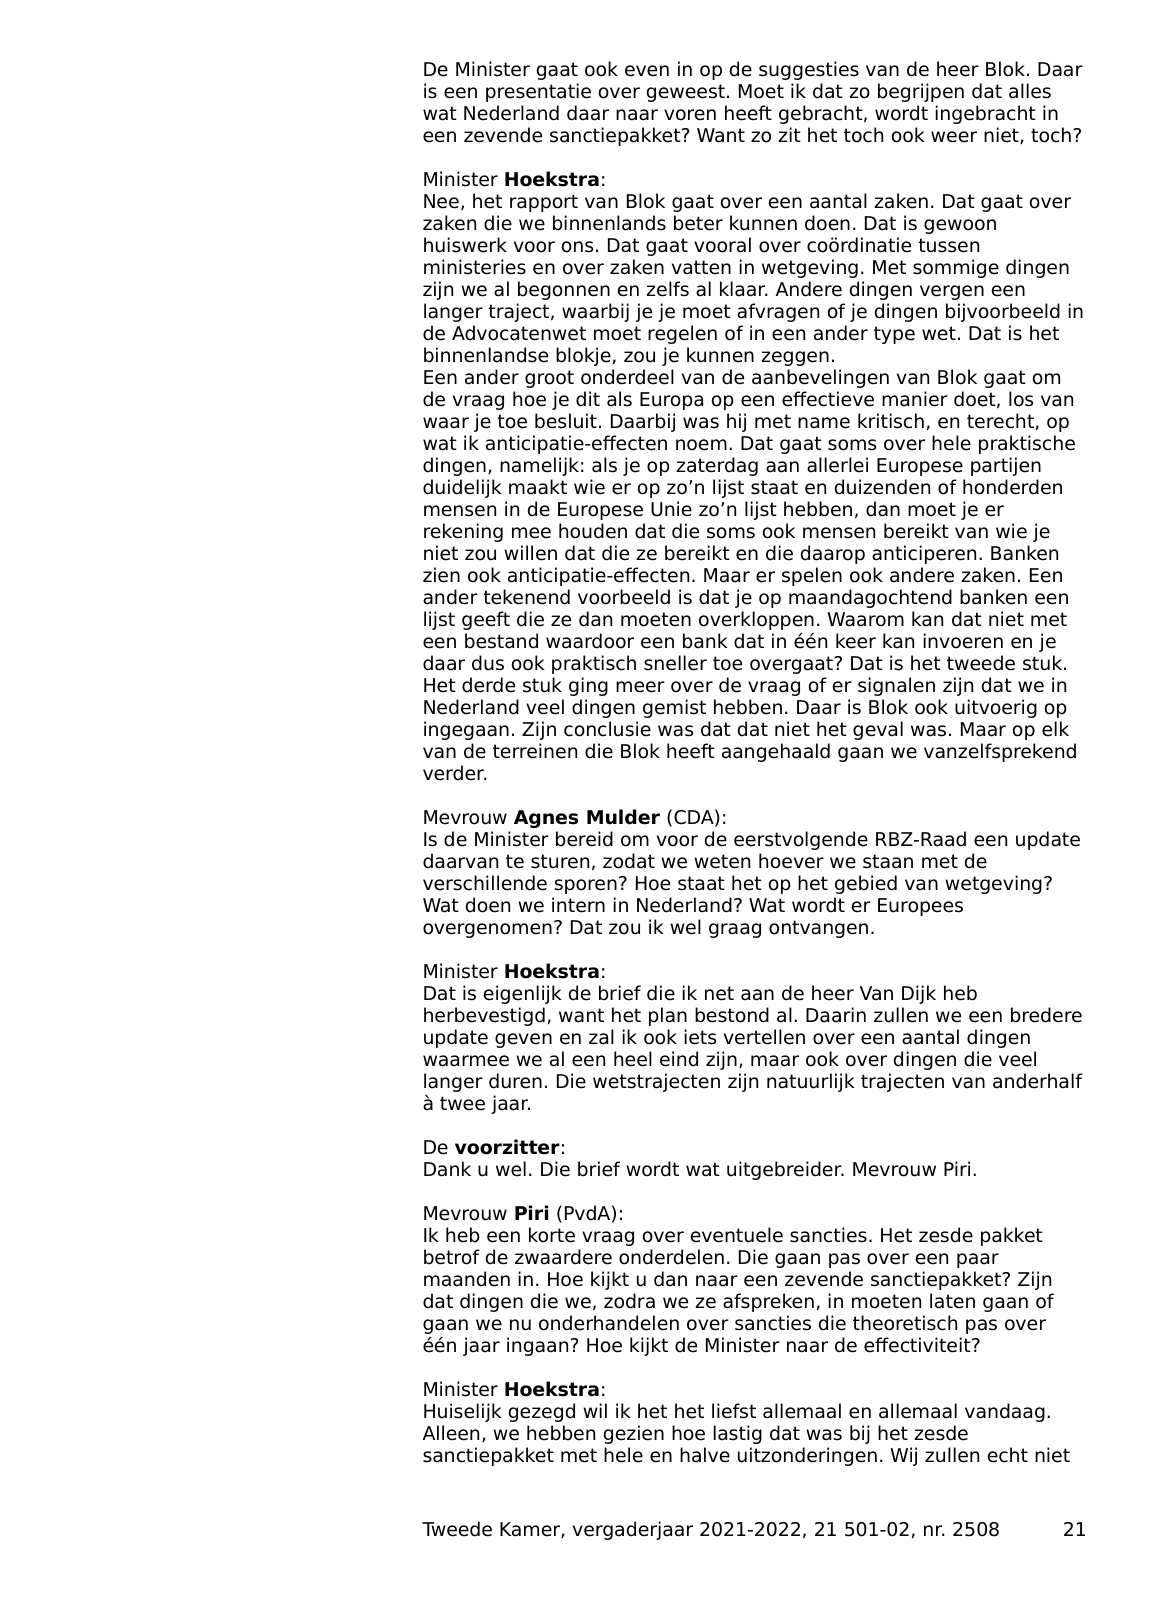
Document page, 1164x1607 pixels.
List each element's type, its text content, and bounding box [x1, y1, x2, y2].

text Dat is eigenlijk de brief die ik net aan de heer Van Dijk heb herbevestigd, want het plan bestond al. Daarin zullen we een bredere update geven en zal ik ook iets vertellen over een aantal dingen waarmee we al een heel eind zijn, maar ook over dingen die veel langer duren. Die wetstrajecten zijn natuurlijk trajecten van anderhalf à twee jaar. [422, 983, 1087, 1115]
text Ik heb een korte vraag over eventuele sancties. Het zesde pakket betrof de zwaardere onderdelen. Die gaan pas over een paar maanden in. Hoe kijkt u dan naar een zevende sanctiepakket? Zijn dat dingen die we, zodra we ze afspreken, in moeten laten gaan of gaan we nu onderhandelen over sancties die theoretisch pas over één jaar ingaan? Hoe kijkt de Minister naar de effectiviteit? [422, 1225, 1087, 1357]
text Minister Hoekstra: [422, 1379, 1087, 1401]
text De voorzitter: [422, 1137, 1087, 1159]
text Huiselijk gezegd wil ik het het liefst allemaal en allemaal vandaag. Alleen, we hebben gezien hoe lastig dat was bij het zesde sanctiepakket met hele en halve uitzonderingen. Wij zullen echt niet [422, 1401, 1087, 1467]
text Minister Hoekstra: [422, 961, 1087, 983]
text Is de Minister bereid om voor de eerstvolgende RBZ-Raad een update daarvan te sturen, zodat we weten hoever we staan met de verschillende sporen? Hoe staat het op het gebied van wetgeving? Wat doen we intern in Nederland? Wat wordt er Europees overgenomen? Dat zou ik wel graag ontvangen. [422, 829, 1087, 939]
text Mevrouw Agnes Mulder (CDA): [422, 807, 1087, 829]
text Mevrouw Piri (PvdA): [422, 1203, 1087, 1225]
text Minister Hoekstra: [422, 169, 1087, 191]
text Nee, het rapport van Blok gaat over een aantal zaken. Dat gaat over zaken die we binnenlands beter kunnen doen. Dat is gewoon huiswerk voor ons. Dat gaat vooral over coördinatie tussen ministeries en over zaken vatten in wetgeving. Met sommige dingen zijn we al begonnen en zelfs al klaar. Andere dingen vergen een langer traject, waarbij je je moet afvragen of je dingen bijvoorbeeld in de Advocatenwet moet regelen of in een ander type wet. Dat is het binnenlandse blokje, zou je kunnen zeggen. [422, 191, 1087, 367]
text Een ander groot onderdeel van de aanbevelingen van Blok gaat om de vraag hoe je dit als Europa op een effectieve manier doet, los van waar je toe besluit. Daarbij was hij met name kritisch, en terecht, op wat ik anticipatie-effecten noem. Dat gaat soms over hele praktische dingen, namelijk: als je op zaterdag aan allerlei Europese partijen duidelijk maakt wie er op zo’n lijst staat en duizenden of honderden mensen in de Europese Unie zo’n lijst hebben, dan moet je er rekening mee houden dat die soms ook mensen bereikt van wie je niet zou willen dat die ze bereikt en die daarop anticiperen. Banken zien ook anticipatie-effecten. Maar er spelen ook andere zaken. Een ander tekenend voorbeeld is dat je op maandagochtend banken een lijst geeft die ze dan moeten overkloppen. Waarom kan dat niet met een bestand waardoor een bank dat in één keer kan invoeren en je daar dus ook praktisch sneller toe overgaat? Dat is het tweede stuk. [422, 367, 1087, 675]
text Het derde stuk ging meer over de vraag of er signalen zijn dat we in Nederland veel dingen gemist hebben. Daar is Blok ook uitvoerig op ingegaan. Zijn conclusie was dat dat niet het geval was. Maar op elk van de terreinen die Blok heeft aangehaald gaan we vanzelfsprekend verder. [422, 675, 1087, 784]
text De Minister gaat ook even in op de suggesties van de heer Blok. Daar is een presentatie over geweest. Moet ik dat zo begrijpen dat alles wat Nederland daar naar voren heeft gebracht, wordt ingebracht in een zevende sanctiepakket? Want zo zit het toch ook weer niet, toch? [422, 59, 1087, 147]
text Dank u wel. Die brief wordt wat uitgebreider. Mevrouw Piri. [422, 1159, 1087, 1181]
